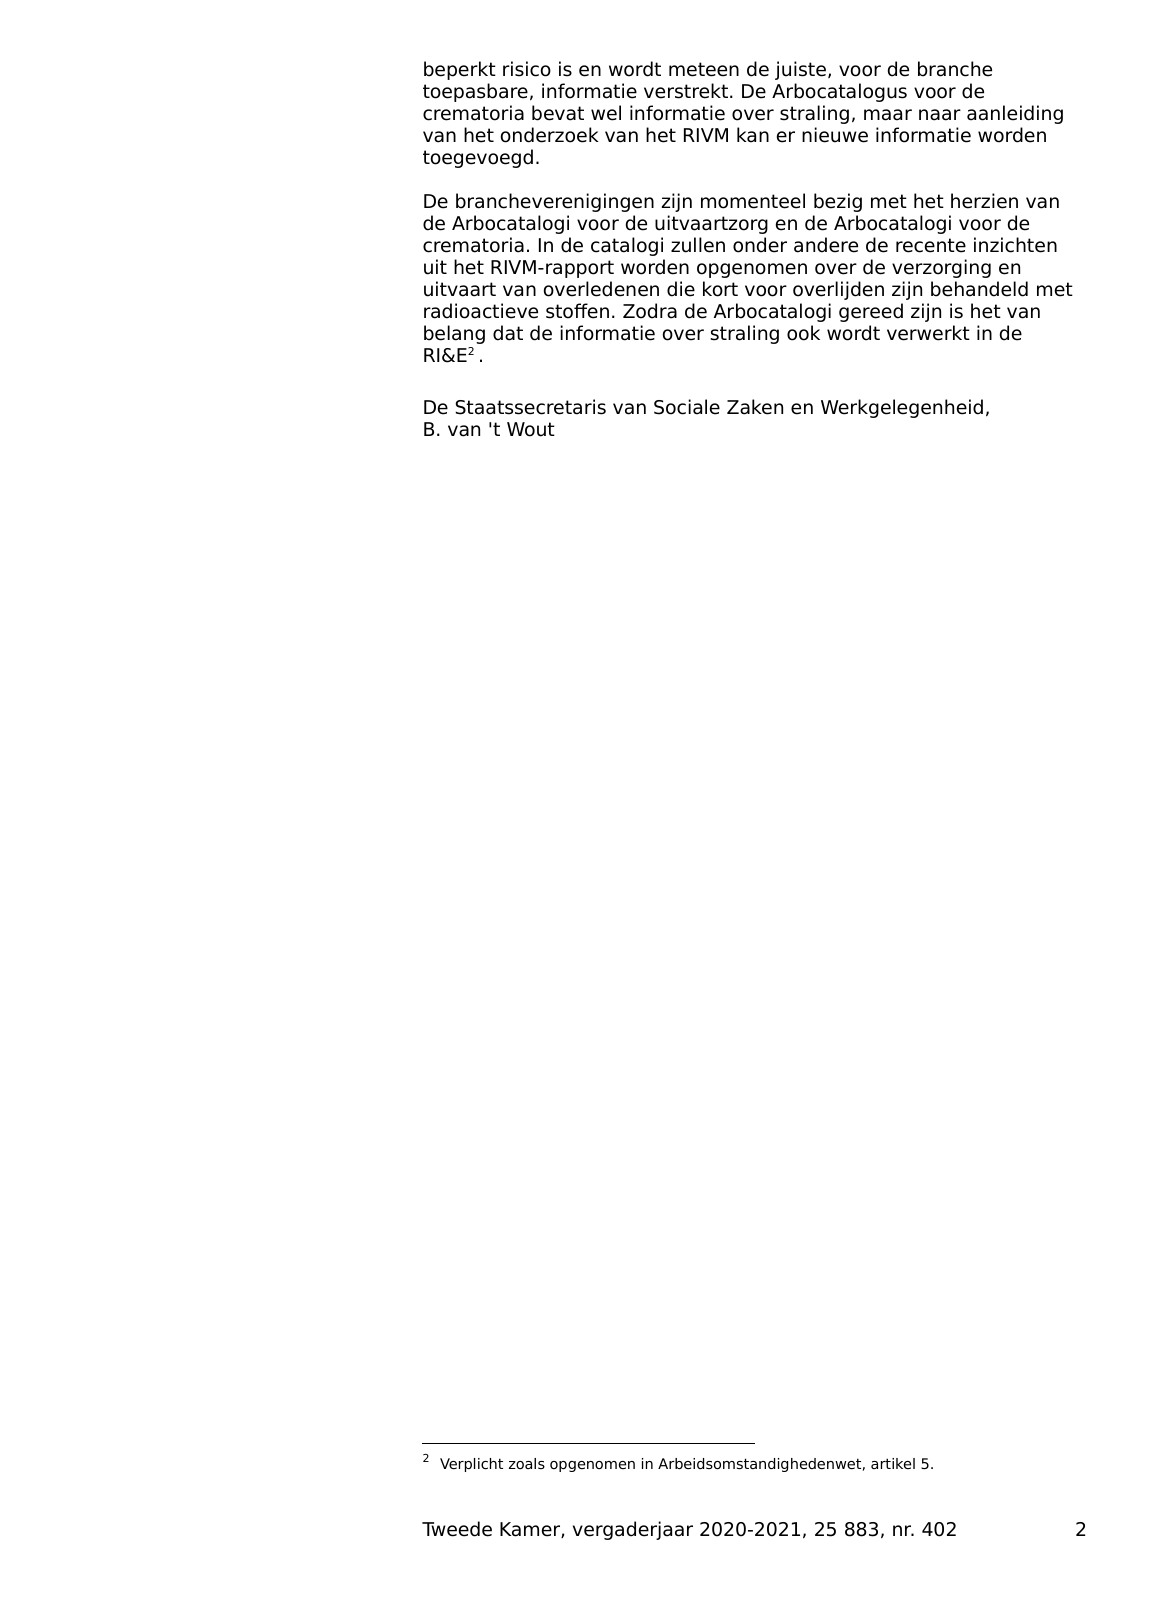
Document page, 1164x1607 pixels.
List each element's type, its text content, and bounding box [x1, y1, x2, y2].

text beperkt risico is en wordt meteen de juiste, voor de branche toepasbare, informatie verstrekt. De Arbocatalogus voor de crematoria bevat wel informatie over straling, maar naar aanleiding van het onderzoek van het RIVM kan er nieuwe informatie worden toegevoegd. [422, 59, 1087, 169]
text De brancheverenigingen zijn momenteel bezig met het herzien van de Arbocatalogi voor de uitvaartzorg en de Arbocatalogi voor de crematoria. In de catalogi zullen onder andere de recente inzichten uit het RIVM-rapport worden opgenomen over de verzorging en uitvaart van overledenen die kort voor overlijden zijn behandeld met radioactieve stoffen. Zodra de Arbocatalogi gereed zijn is het van belang dat de informatie over straling ook wordt verwerkt in de RI&E. [422, 191, 1087, 367]
text Verplicht zoals opgenomen in Arbeidsomstandighedenwet, artikel 5. [422, 1452, 1087, 1474]
text De Staatssecretaris van Sociale Zaken en Werkgelegenheid, B. van 't Wout [422, 397, 1087, 441]
